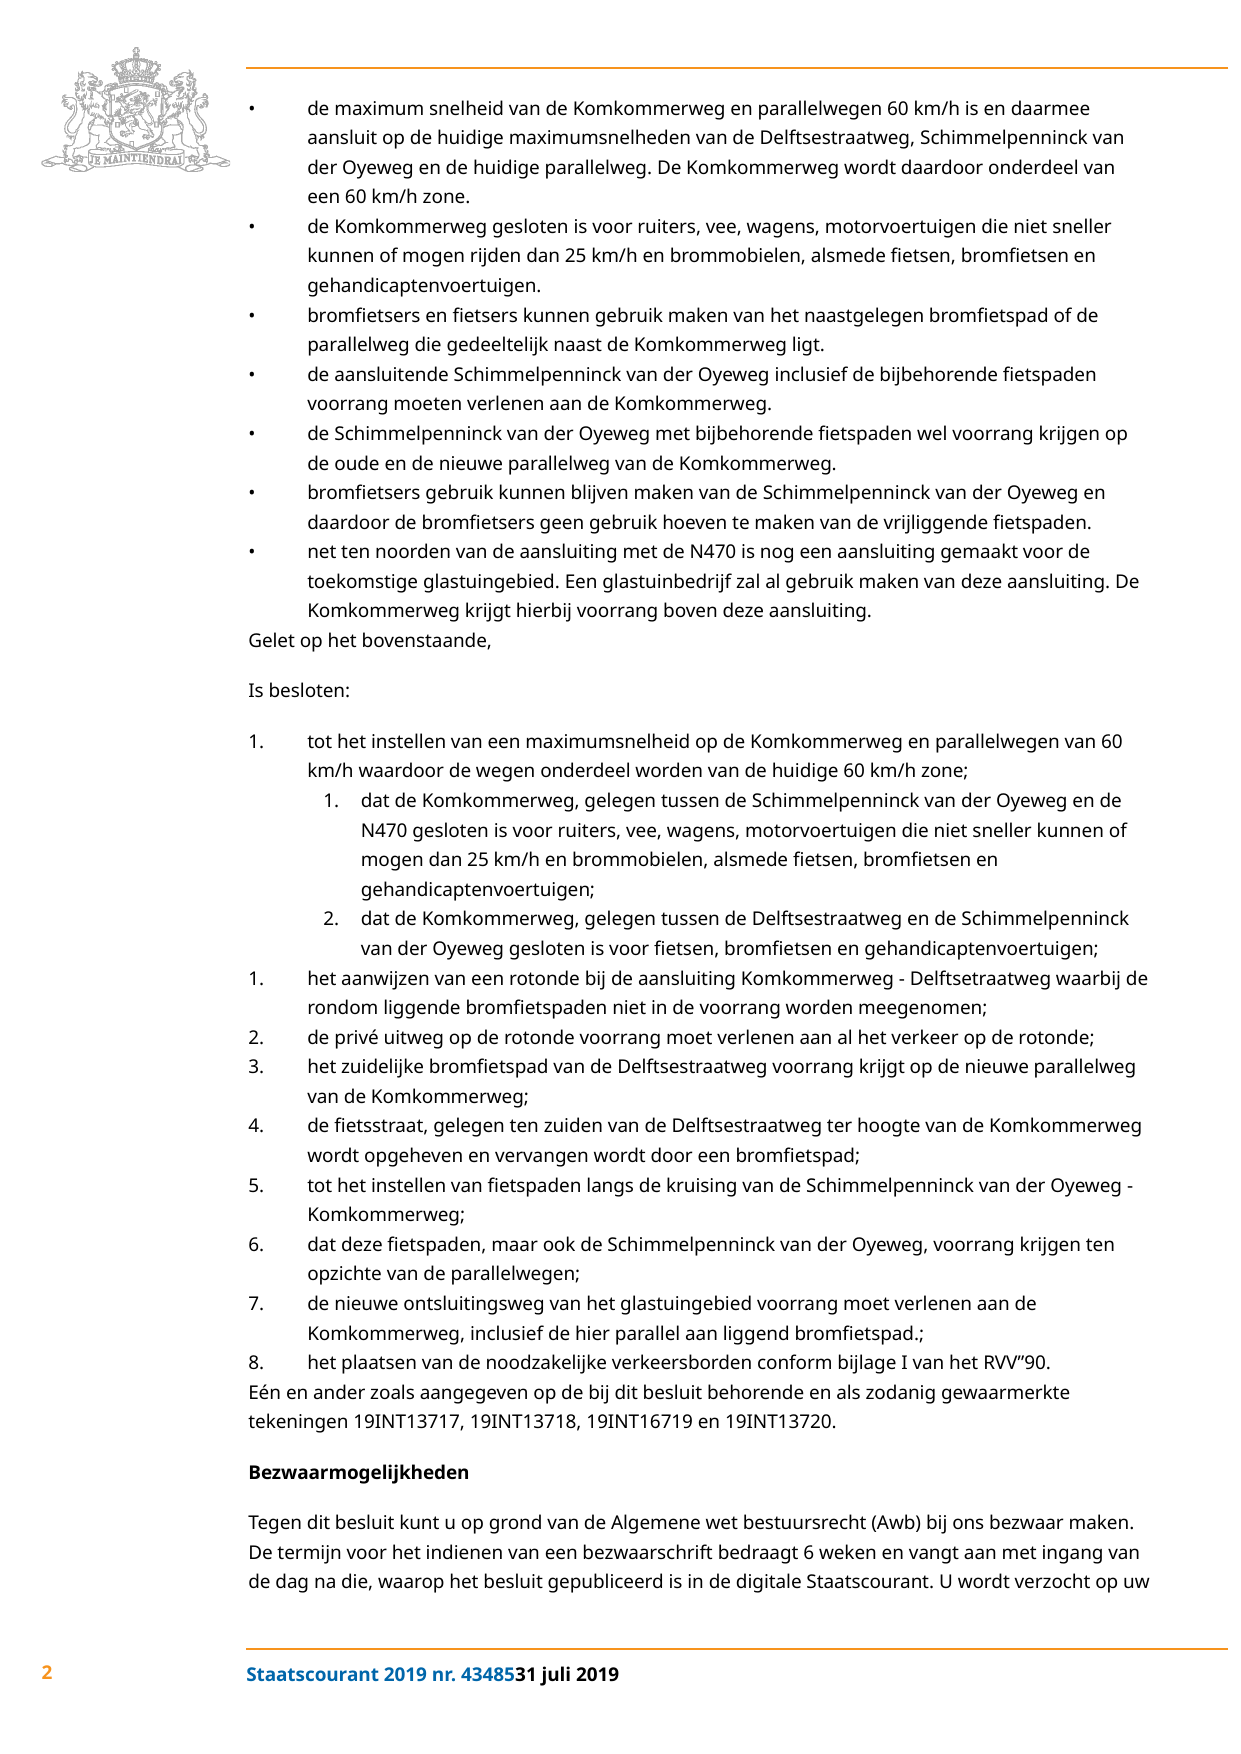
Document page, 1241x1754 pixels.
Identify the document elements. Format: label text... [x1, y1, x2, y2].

list de Komkommerweg gesloten is voor ruiters, vee, wagens, motorvoertuigen die niet sneller kunnen of mogen rijden dan 25 km/h en brommobielen, alsmede fietsen, bromfietsen en gehandicaptenvoertuigen. [248, 213, 1152, 298]
list het plaatsen van de noodzakelijke verkeersborden conform bijlage I van het RVV”90. [248, 1349, 1152, 1375]
list tot het instellen van fietspaden langs de kruising van de Schimmelpenninck van der Oyeweg -Komkommerweg; [248, 1172, 1152, 1227]
text Tegen dit besluit kunt u op grond van de Algemene wet bestuursrecht (Awb) bij ons bezwaar maken. De termijn voor het indienen van een bezwaarschrift bedraagt 6 weken en vangt aan met ingang van de dag na die, waarop het besluit gepubliceerd is in de digitale Staatscourant. U wordt verzocht op uw [248, 1509, 1152, 1594]
list tot het instellen van een maximumsnelheid op de Komkommerweg en parallelwegen van 60 km/h waardoor de wegen onderdeel worden van de huidige 60 km/h zone; [248, 728, 1152, 783]
list de privé uitweg op de rotonde voorrang moet verlenen aan al het verkeer op de rotonde; [248, 1024, 1152, 1050]
list dat de Komkommerweg, gelegen tussen de Delftsestraatweg en de Schimmelpenninck van der Oyeweg gesloten is voor fietsen, bromfietsen en gehandicaptenvoertuigen; [323, 906, 1152, 961]
list de fietsstraat, gelegen ten zuiden van de Delftsestraatweg ter hoogte van de Komkommerweg wordt opgeheven en vervangen wordt door een bromfietspad; [248, 1113, 1152, 1168]
list bromfietsers en fietsers kunnen gebruik maken van het naastgelegen bromfietspad of de parallelweg die gedeeltelijk naast de Komkommerweg ligt. [248, 302, 1152, 357]
list de nieuwe ontsluitingsweg van het glastuingebied voorrang moet verlenen aan de Komkommerweg, inclusief de hier parallel aan liggend bromfietspad.; [248, 1290, 1152, 1346]
list dat de Komkommerweg, gelegen tussen de Schimmelpenninck van der Oyeweg en de N470 gesloten is voor ruiters, vee, wagens, motorvoertuigen die niet sneller kunnen of mogen dan 25 km/h en brommobielen, alsmede fietsen, bromfietsen en gehandicaptenvoertuigen; [323, 787, 1152, 902]
text Bezwaarmogelijkheden [248, 1459, 1152, 1485]
text Gelet op het bovenstaande, [248, 627, 1152, 653]
list het aanwijzen van een rotonde bij de aansluiting Komkommerweg - Delftsetraatweg waarbij de rondom liggende bromfietspaden niet in de voorrang worden meegenomen; [248, 965, 1152, 1020]
list de aansluitende Schimmelpenninck van der Oyeweg inclusief de bijbehorende fietspaden voorrang moeten verlenen aan de Komkommerweg. [248, 361, 1152, 416]
list net ten noorden van de aansluiting met de N470 is nog een aansluiting gemaakt voor de toekomstige glastuingebied. Een glastuinbedrijf zal al gebruik maken van deze aansluiting. De Komkommerweg krijgt hierbij voorrang boven deze aansluiting. [248, 538, 1152, 623]
list bromfietsers gebruik kunnen blijven maken van de Schimmelpenninck van der Oyeweg en daardoor de bromfietsers geen gebruik hoeven te maken van de vrijliggende fietspaden. [248, 479, 1152, 535]
text Is besloten: [248, 678, 1152, 703]
picture [41, 47, 231, 172]
list het zuidelijke bromfietspad van de Delftsestraatweg voorrang krijgt op de nieuwe parallelweg van de Komkommerweg; [248, 1053, 1152, 1109]
list de Schimmelpenninck van der Oyeweg met bijbehorende fietspaden wel voorrang krijgen op de oude en de nieuwe parallelweg van de Komkommerweg. [248, 420, 1152, 476]
list de maximum snelheid van de Komkommerweg en parallelwegen 60 km/h is en daarmee aansluit op de huidige maximumsnelheden van de Delftsestraatweg, Schimmelpenninck van der Oyeweg en de huidige parallelweg. De Komkommerweg wordt daardoor onderdeel van een 60 km/h zone. [248, 95, 1152, 209]
list dat deze fietspaden, maar ook de Schimmelpenninck van der Oyeweg, voorrang krijgen ten opzichte van de parallelwegen; [248, 1231, 1152, 1286]
text Eén en ander zoals aangegeven op de bij dit besluit behorende en als zodanig gewaarmerkte tekeningen 19INT13717, 19INT13718, 19INT16719 en 19INT13720. [248, 1379, 1152, 1434]
